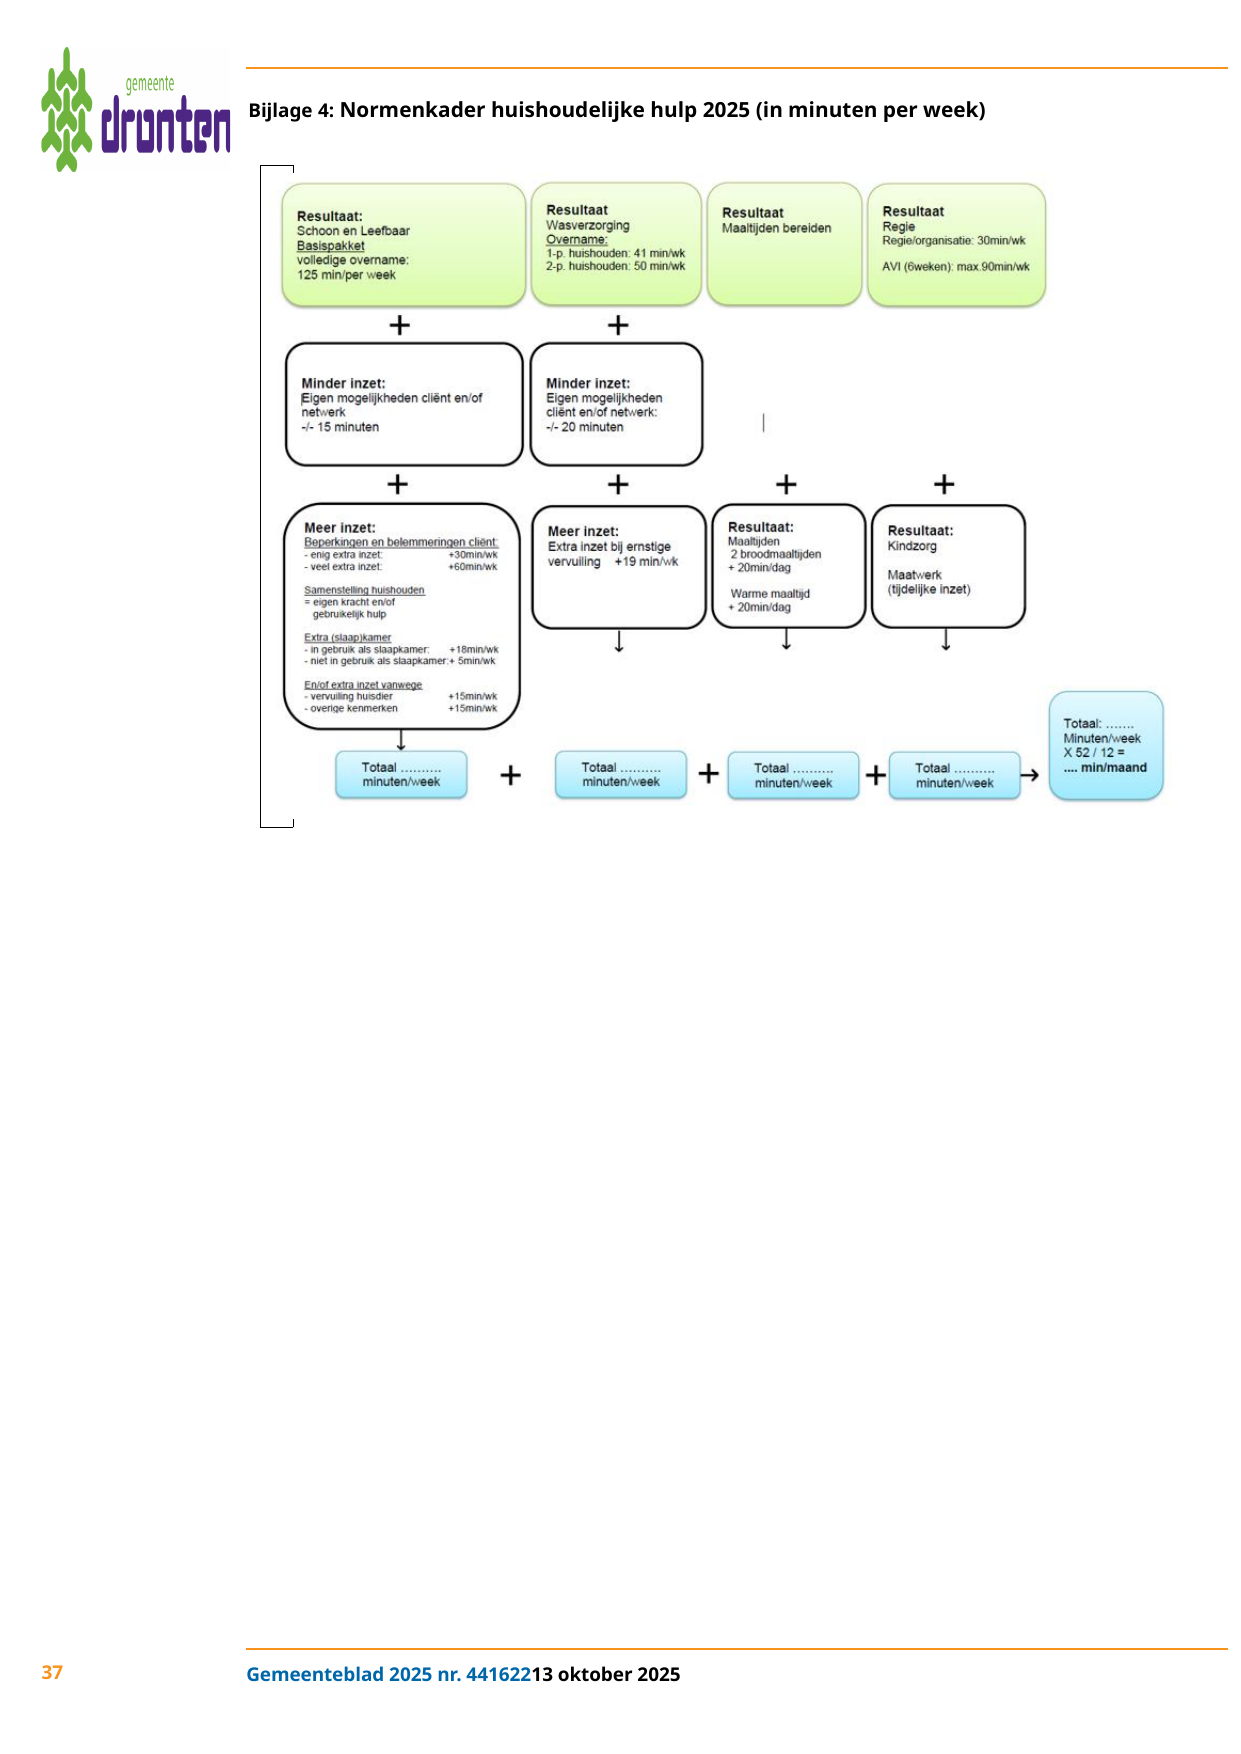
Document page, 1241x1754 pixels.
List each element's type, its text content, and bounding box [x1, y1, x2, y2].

text Bijlage 4: Normenkader huishoudelijke hulp 2025 (in minuten per week) [248, 95, 1152, 123]
picture [41, 47, 231, 172]
picture [268, 173, 1173, 819]
